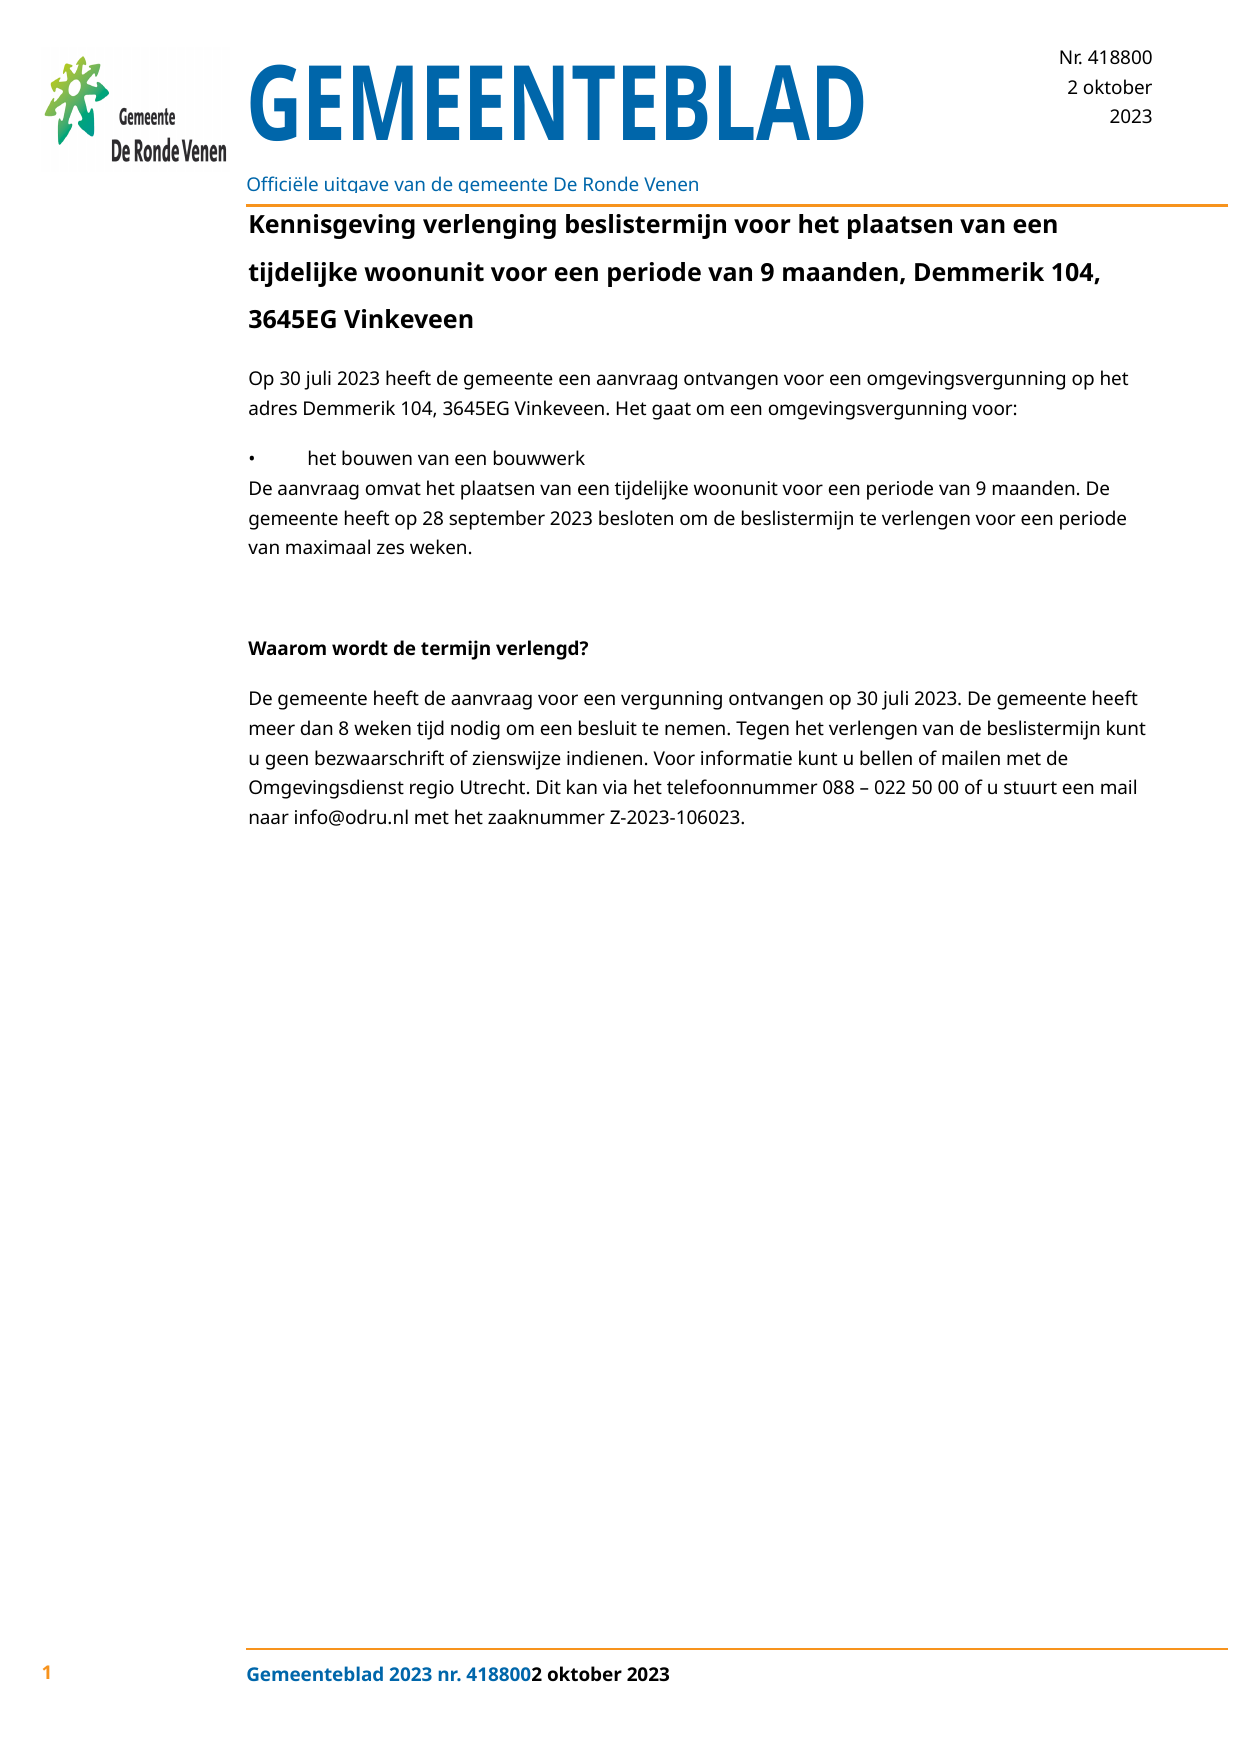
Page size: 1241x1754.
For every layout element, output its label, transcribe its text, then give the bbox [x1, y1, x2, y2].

text Op 30 juli 2023 heeft de gemeente een aanvraag ontvangen voor een omgevingsvergunning op het adres Demmerik 104, 3645EG Vinkeveen. Het gaat om een omgevingsvergunning voor: [248, 366, 1152, 421]
list het bouwen van een bouwwerk [248, 446, 1152, 471]
text De aanvraag omvat het plaatsen van een tijdelijke woonunit voor een periode van 9 maanden. De gemeente heeft op 28 september 2023 besloten om de beslistermijn te verlengen voor een periode van maximaal zes weken. [248, 475, 1152, 560]
text De gemeente heeft de aanvraag voor een vergunning ontvangen op 30 juli 2023. De gemeente heeft meer dan 8 weken tijd nodig om een besluit te nemen. Tegen het verlengen van de beslistermijn kunt u geen bezwaarschrift of zienswijze indienen. Voor informatie kunt u bellen of mailen met de Omgevingsdienst regio Utrecht. Dit kan via het telefoonnummer 088 – 022 50 00 of u stuurt een mail naar info@odru.nl met het zaaknummer Z-2023-106023. [248, 686, 1152, 829]
text Kennisgeving verlenging beslistermijn voor het plaatsen van een tijdelijke woonunit voor een periode van 9 maanden, Demmerik 104, 3645EG Vinkeveen [248, 207, 1152, 336]
picture [41, 47, 231, 172]
text Waarom wordt de termijn verlengd? [248, 635, 1152, 661]
